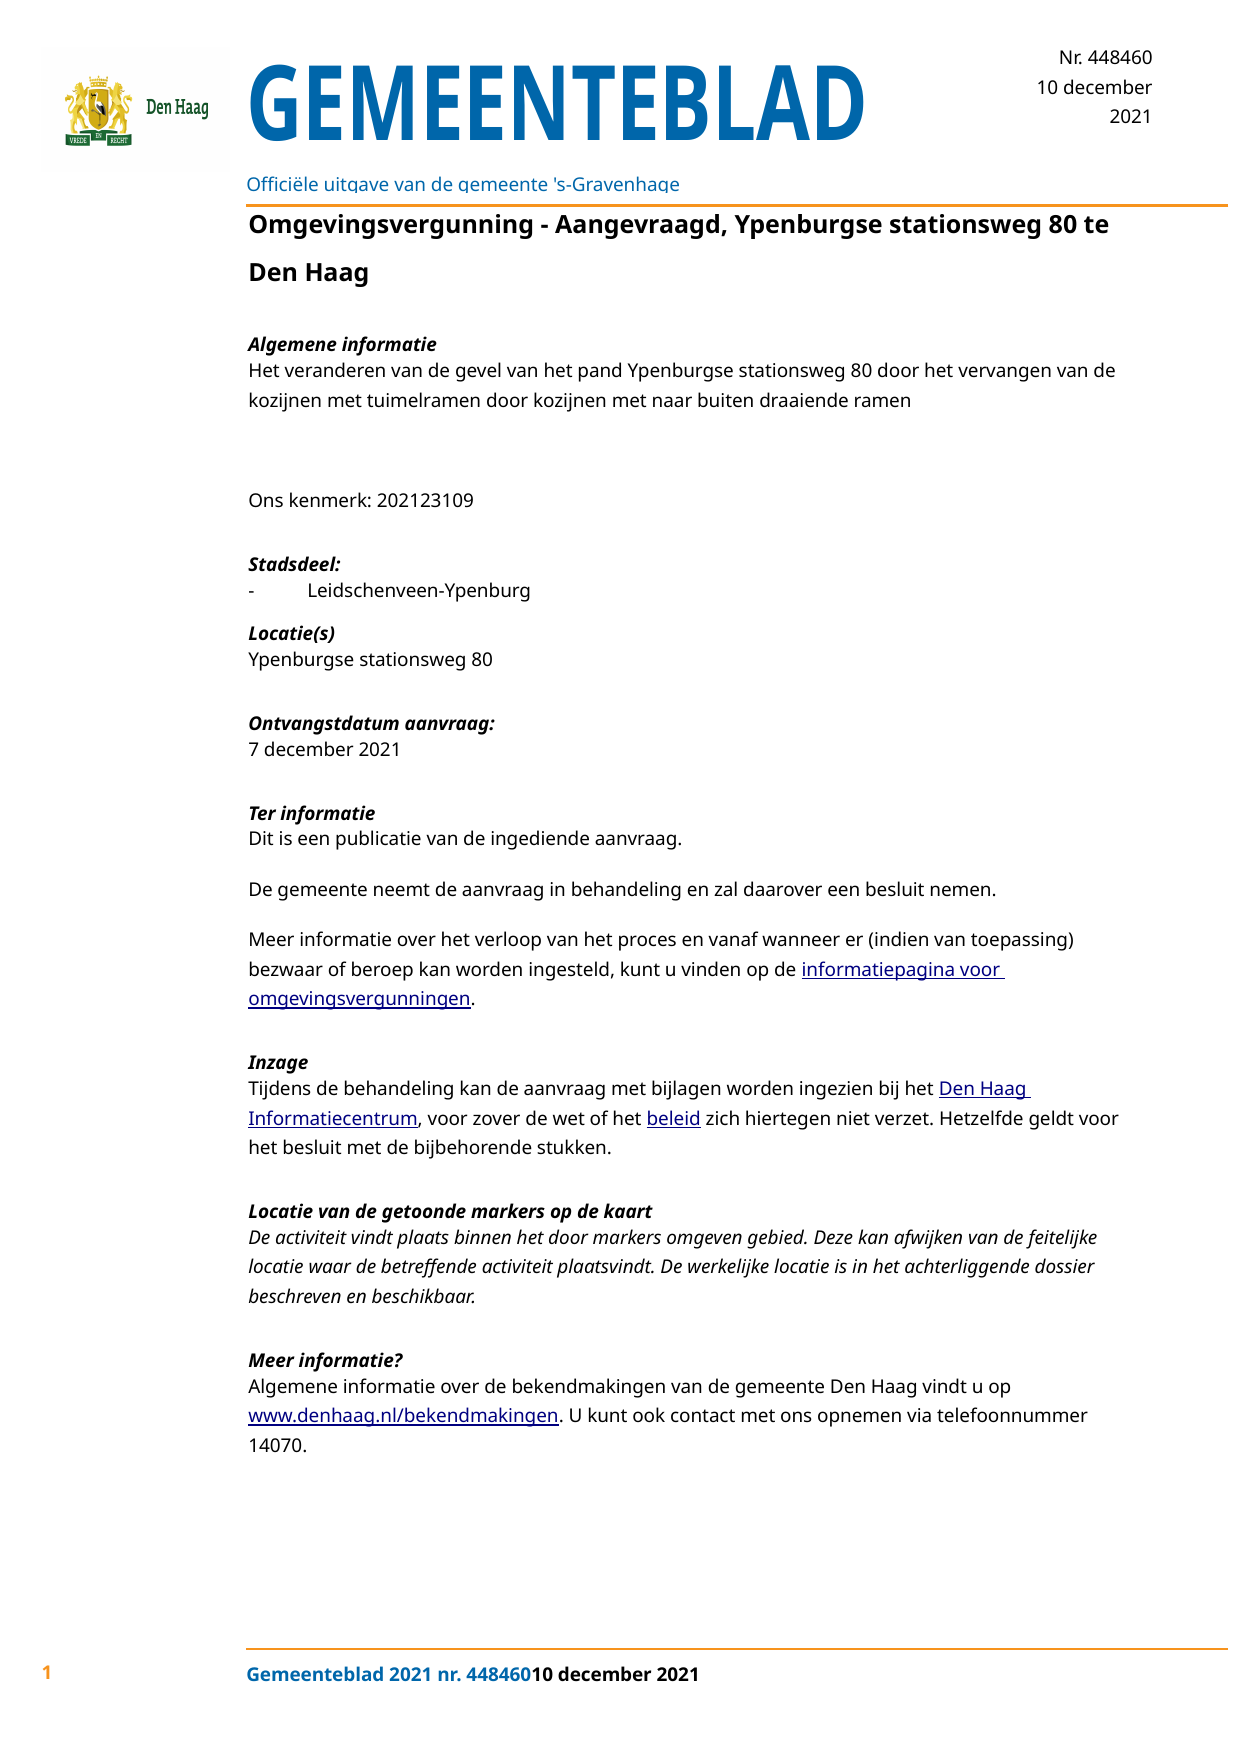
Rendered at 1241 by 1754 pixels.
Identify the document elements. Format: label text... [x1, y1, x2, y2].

text Algemene informatie over de bekendmakingen van de gemeente Den Haag vindt u op www.denhaag.nl/bekendmakingen. U kunt ook contact met ons opnemen via telefoonnummer 14070. [248, 1373, 1152, 1458]
text Algemene informatie [248, 331, 1152, 357]
text Het veranderen van de gevel van het pand Ypenburgse stationsweg 80 door het vervangen van de kozijnen met tuimelramen door kozijnen met naar buiten draaiende ramen [248, 357, 1152, 412]
text Tijdens de behandeling kan de aanvraag met bijlagen worden ingezien bij het Den Haag Informatiecentrum, voor zover de wet of het beleid zich hiertegen niet verzet. Hetzelfde geldt voor het besluit met de bijbehorende stukken. [248, 1075, 1152, 1160]
text Meer informatie over het verloop van het proces en vanaf wanneer er (indien van toepassing) bezwaar of beroep kan worden ingesteld, kunt u vinden op de informatiepagina voor omgevingsvergunningen. [248, 926, 1152, 1011]
text De activiteit vindt plaats binnen het door markers omgeven gebied. Deze kan afwijken van de feitelijke locatie waar de betreffende activiteit plaatsvindt. De werkelijke locatie is in het achterliggende dossier beschreven en beschikbaar. [248, 1224, 1152, 1309]
text Stadsdeel: [248, 552, 1152, 577]
text Dit is een publicatie van de ingediende aanvraag. [248, 826, 1152, 851]
text Ons kenmerk: 202123109 [248, 488, 1152, 513]
text Meer informatie? [248, 1347, 1152, 1373]
text Locatie(s) [248, 620, 1152, 646]
text De gemeente neemt de aanvraag in behandeling en zal daarover een besluit nemen. [248, 876, 1152, 902]
text 7 december 2021 [248, 736, 1152, 762]
picture [41, 47, 231, 172]
text Locatie van de getoonde markers op de kaart [248, 1198, 1152, 1224]
text Omgevingsvergunning - Aangevraagd, Ypenburgse stationsweg 80 te Den Haag [248, 207, 1152, 288]
text Ter informatie [248, 800, 1152, 826]
text Ypenburgse stationsweg 80 [248, 646, 1152, 672]
text Inzage [248, 1049, 1152, 1075]
list Leidschenveen-Ypenburg [248, 577, 1152, 603]
text Ontvangstdatum aanvraag: [248, 710, 1152, 736]
